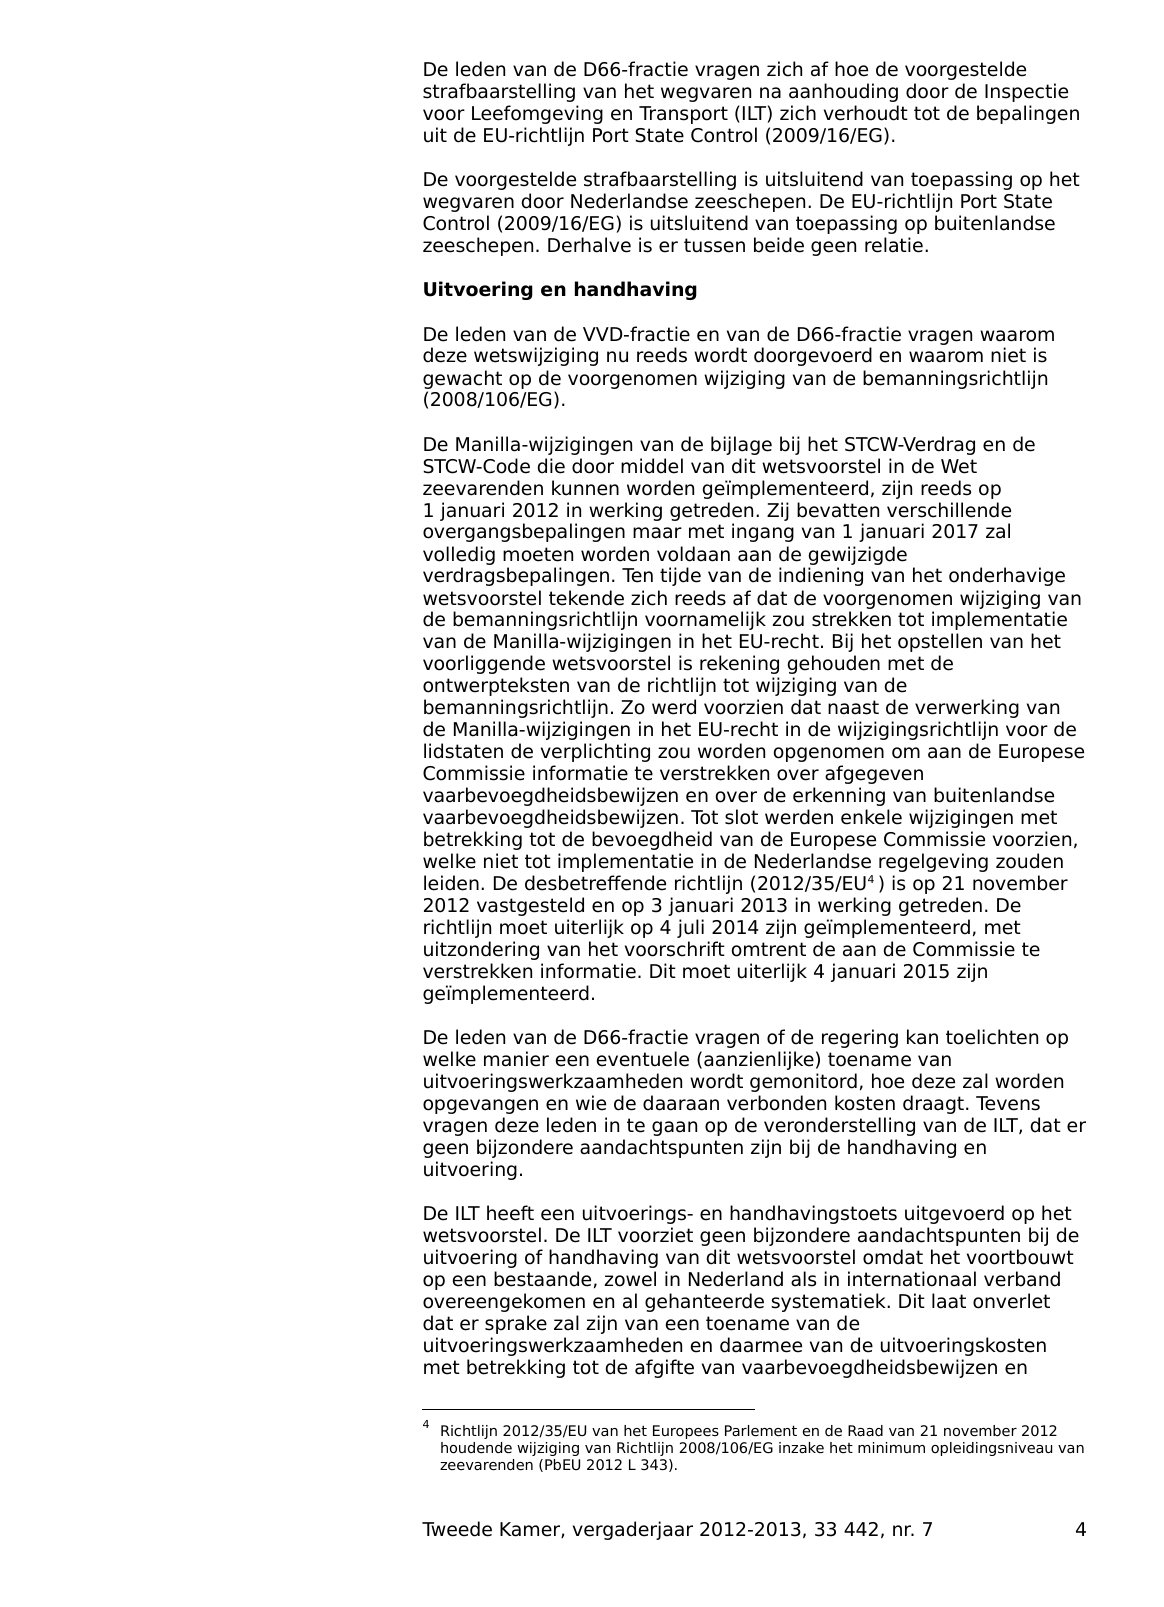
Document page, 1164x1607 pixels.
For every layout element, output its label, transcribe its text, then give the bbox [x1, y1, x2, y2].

text Richtlijn 2012/35/EU van het Europees Parlement en de Raad van 21 november 2012 houdende wijziging van Richtlijn 2008/106/EG inzake het minimum opleidingsniveau van zeevarenden (PbEU 2012 L 343). [422, 1418, 1087, 1474]
text De Manilla-wijzigingen van de bijlage bij het STCW-Verdrag en de STCW-Code die door middel van dit wetsvoorstel in de Wet zeevarenden kunnen worden geïmplementeerd, zijn reeds op 1 januari 2012 in werking getreden. Zij bevatten verschillende overgangsbepalingen maar met ingang van 1 januari 2017 zal volledig moeten worden voldaan aan de gewijzigde verdragsbepalingen. Ten tijde van de indiening van het onderhavige wetsvoorstel tekende zich reeds af dat de voorgenomen wijziging van de bemanningsrichtlijn voornamelijk zou strekken tot implementatie van de Manilla-wijzigingen in het EU-recht. Bij het opstellen van het voorliggende wetsvoorstel is rekening gehouden met de ontwerpteksten van de richtlijn tot wijziging van de bemanningsrichtlijn. Zo werd voorzien dat naast de verwerking van de Manilla-wijzigingen in het EU-recht in de wijzigingsrichtlijn voor de lidstaten de verplichting zou worden opgenomen om aan de Europese Commissie informatie te verstrekken over afgegeven vaarbevoegdheidsbewijzen en over de erkenning van buitenlandse vaarbevoegdheidsbewijzen. Tot slot werden enkele wijzigingen met betrekking tot de bevoegdheid van de Europese Commissie voorzien, welke niet tot implementatie in de Nederlandse regelgeving zouden leiden. De desbetreffende richtlijn (2012/35/EU) is op 21 november 2012 vastgesteld en op 3 januari 2013 in werking getreden. De richtlijn moet uiterlijk op 4 juli 2014 zijn geïmplementeerd, met uitzondering van het voorschrift omtrent de aan de Commissie te verstrekken informatie. Dit moet uiterlijk 4 januari 2015 zijn geïmplementeerd. [422, 433, 1087, 1005]
text De leden van de D66-fractie vragen of de regering kan toelichten op welke manier een eventuele (aanzienlijke) toename van uitvoeringswerkzaamheden wordt gemonitord, hoe deze zal worden opgevangen en wie de daaraan verbonden kosten draagt. Tevens vragen deze leden in te gaan op de veronderstelling van de ILT, dat er geen bijzondere aandachtspunten zijn bij de handhaving en uitvoering. [422, 1027, 1087, 1181]
text De voorgestelde strafbaarstelling is uitsluitend van toepassing op het wegvaren door Nederlandse zeeschepen. De EU-richtlijn Port State Control (2009/16/EG) is uitsluitend van toepassing op buitenlandse zeeschepen. Derhalve is er tussen beide geen relatie. [422, 169, 1087, 257]
subtitle Uitvoering en handhaving [422, 279, 1087, 301]
text De leden van de D66-fractie vragen zich af hoe de voorgestelde strafbaarstelling van het wegvaren na aanhouding door de Inspectie voor Leefomgeving en Transport (ILT) zich verhoudt tot de bepalingen uit de EU-richtlijn Port State Control (2009/16/EG). [422, 59, 1087, 147]
text De leden van de VVD-fractie en van de D66-fractie vragen waarom deze wetswijziging nu reeds wordt doorgevoerd en waarom niet is gewacht op de voorgenomen wijziging van de bemanningsrichtlijn (2008/106/EG). [422, 323, 1087, 411]
text De ILT heeft een uitvoerings- en handhavingstoets uitgevoerd op het wetsvoorstel. De ILT voorziet geen bijzondere aandachtspunten bij de uitvoering of handhaving van dit wetsvoorstel omdat het voortbouwt op een bestaande, zowel in Nederland als in internationaal verband overeengekomen en al gehanteerde systematiek. Dit laat onverlet dat er sprake zal zijn van een toename van de uitvoeringswerkzaamheden en daarmee van de uitvoeringskosten met betrekking tot de afgifte van vaarbevoegdheidsbewijzen en [422, 1203, 1087, 1379]
